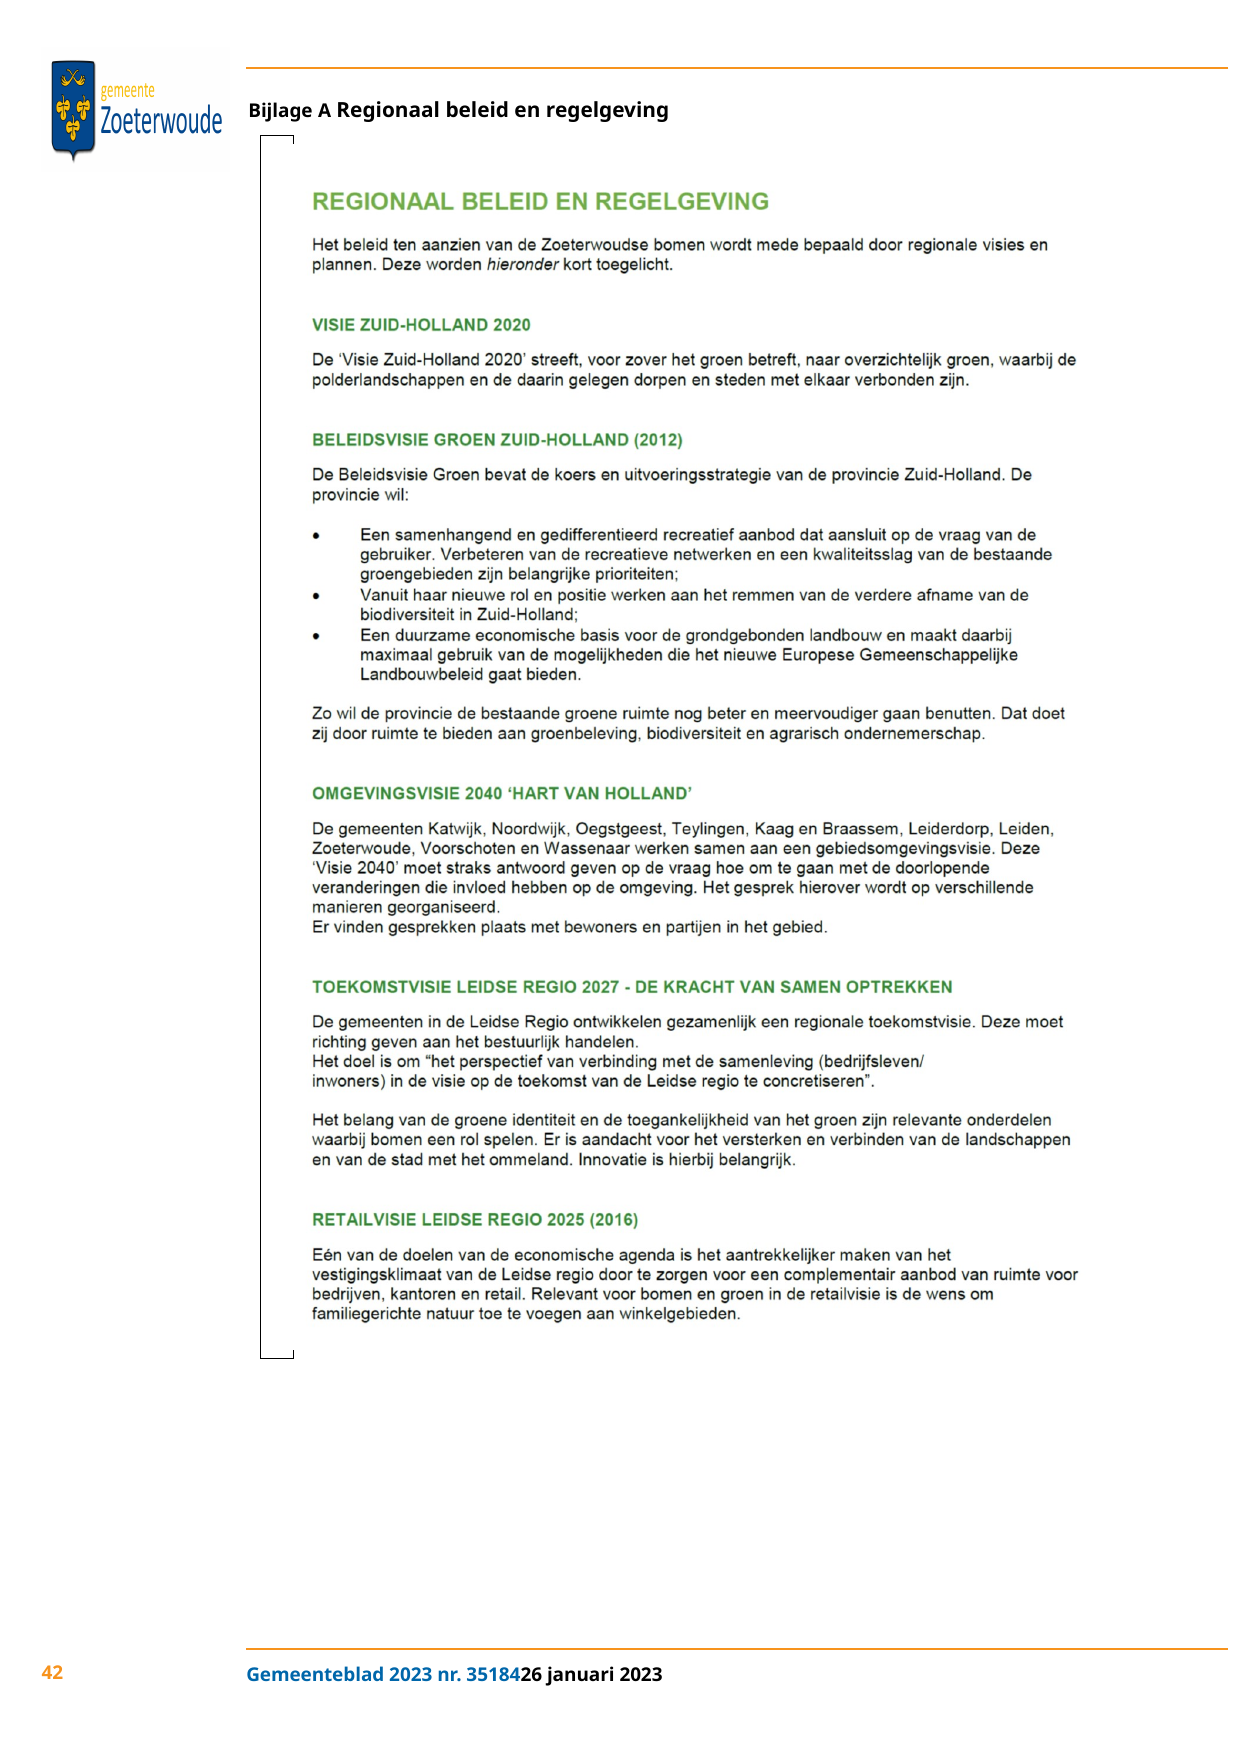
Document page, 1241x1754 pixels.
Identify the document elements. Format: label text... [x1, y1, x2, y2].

picture [268, 144, 1173, 1350]
picture [41, 47, 231, 172]
text Bijlage A Regionaal beleid en regelgeving [248, 95, 1152, 123]
